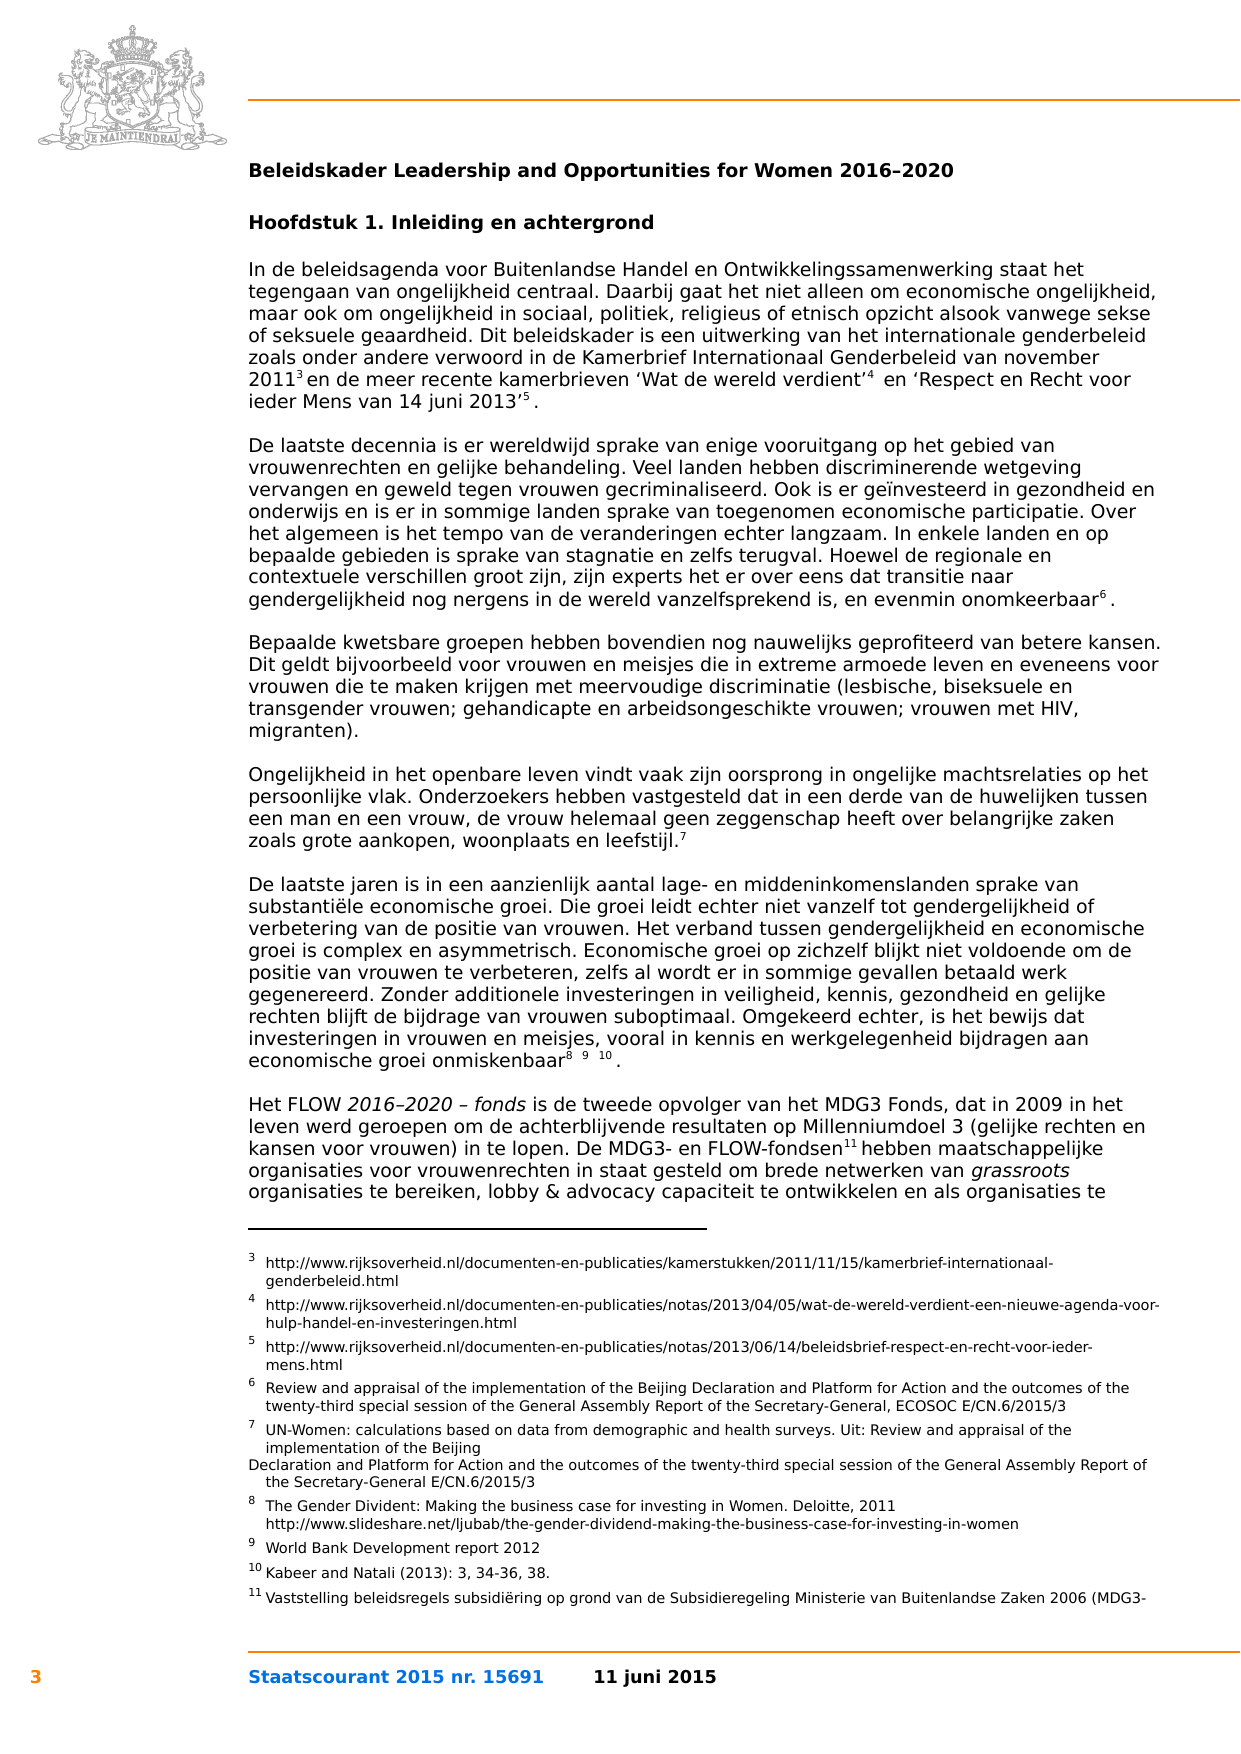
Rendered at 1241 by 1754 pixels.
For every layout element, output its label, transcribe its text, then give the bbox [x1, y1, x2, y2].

text Bepaalde kwetsbare groepen hebben bovendien nog nauwelijks geprofiteerd van betere kansen. Dit geldt bijvoorbeeld voor vrouwen en meisjes die in extreme armoede leven en eveneens voor vrouwen die te maken krijgen met meervoudige discriminatie (lesbische, biseksuele en transgender vrouwen; gehandicapte en arbeidsongeschikte vrouwen; vrouwen met HIV, migranten). [248, 632, 1163, 742]
text De laatste decennia is er wereldwijd sprake van enige vooruitgang op het gebied van vrouwenrechten en gelijke behandeling. Veel landen hebben discriminerende wetgeving vervangen en geweld tegen vrouwen gecriminaliseerd. Ook is er geïnvesteerd in gezondheid en onderwijs en is er in sommige landen sprake van toegenomen economische participatie. Over het algemeen is het tempo van de veranderingen echter langzaam. In enkele landen en op bepaalde gebieden is sprake van stagnatie en zelfs terugval. Hoewel de regionale en contextuele verschillen groot zijn, zijn experts het er over eens dat transitie naar gendergelijkheid nog nergens in de wereld vanzelfsprekend is, en evenmin onomkeerbaar. [248, 434, 1163, 610]
subtitle Hoofdstuk 1. Inleiding en achtergrond [248, 212, 1163, 234]
text UN-Women: calculations based on data from demographic and health surveys. Uit: Review and appraisal of the implementation of the Beijing [248, 1418, 1163, 1457]
text Kabeer and Natali (2013): 3, 34-36, 38. [248, 1561, 1163, 1583]
text Vaststelling beleidsregels subsidiëring op grond van de Subsidieregeling Ministerie van Buitenlandse Zaken 2006 (MDG3- [248, 1586, 1163, 1608]
text World Bank Development report 2012 [248, 1536, 1163, 1558]
text Declaration and Platform for Action and the outcomes of the twenty-third special session of the General Assembly Report of the Secretary-General E/CN.6/2015/3 [248, 1457, 1163, 1491]
text http://www.rijksoverheid.nl/documenten-en-publicaties/notas/2013/04/05/wat-de-wereld-verdient-een-nieuwe-agenda-voor-hulp-handel-en-investeringen.html [248, 1293, 1163, 1332]
text The Gender Divident: Making the business case for investing in Women. Deloitte, 2011 http://www.slideshare.net/ljubab/the-gender-dividend-making-the-business-case-for-investing-in-women [248, 1494, 1163, 1533]
text Ongelijkheid in het openbare leven vindt vaak zijn oorsprong in ongelijke machtsrelaties op het persoonlijke vlak. Onderzoekers hebben vastgesteld dat in een derde van de huwelijken tussen een man en een vrouw, de vrouw helemaal geen zeggenschap heeft over belangrijke zaken zoals grote aankopen, woonplaats en leefstijl. [248, 764, 1163, 852]
text In de beleidsagenda voor Buitenlandse Handel en Ontwikkelingssamenwerking staat het tegengaan van ongelijkheid centraal. Daarbij gaat het niet alleen om economische ongelijkheid, maar ook om ongelijkheid in sociaal, politiek, religieus of etnisch opzicht alsook vanwege sekse of seksuele geaardheid. Dit beleidskader is een uitwerking van het internationale genderbeleid zoals onder andere verwoord in de Kamerbrief Internationaal Genderbeleid van november 2011en de meer recente kamerbrieven ‘Wat de wereld verdient’ en ‘Respect en Recht voor ieder Mens van 14 juni 2013’. [248, 259, 1163, 413]
text De laatste jaren is in een aanzienlijk aantal lage- en middeninkomenslanden sprake van substantiële economische groei. Die groei leidt echter niet vanzelf tot gendergelijkheid of verbetering van de positie van vrouwen. Het verband tussen gendergelijkheid en economische groei is complex en asymmetrisch. Economische groei op zichzelf blijkt niet voldoende om de positie van vrouwen te verbeteren, zelfs al wordt er in sommige gevallen betaald werk gegenereerd. Zonder additionele investeringen in veiligheid, kennis, gezondheid en gelijke rechten blijft de bijdrage van vrouwen suboptimaal. Omgekeerd echter, is het bewijs dat investeringen in vrouwen en meisjes, vooral in kennis en werkgelegenheid bijdragen aan economische groei onmiskenbaar . [248, 874, 1163, 1072]
picture [38, 25, 227, 150]
subtitle Beleidskader Leadership and Opportunities for Women 2016–2020 [248, 160, 1163, 182]
text Review and appraisal of the implementation of the Beijing Declaration and Platform for Action and the outcomes of the twenty-third special session of the General Assembly Report of the Secretary-General, ECOSOC E/CN.6/2015/3 [248, 1376, 1163, 1415]
text http://www.rijksoverheid.nl/documenten-en-publicaties/kamerstukken/2011/11/15/kamerbrief-internationaal-genderbeleid.html [248, 1251, 1163, 1290]
text Het FLOW 2016–2020 – fonds is de tweede opvolger van het MDG3 Fonds, dat in 2009 in het leven werd geroepen om de achterblijvende resultaten op Millenniumdoel 3 (gelijke rechten en kansen voor vrouwen) in te lopen. De MDG3- en FLOW-fondsenhebben maatschappelijke organisaties voor vrouwenrechten in staat gesteld om brede netwerken van grassroots organisaties te bereiken, lobby & advocacy capaciteit te ontwikkelen en als organisaties te [248, 1093, 1163, 1203]
text http://www.rijksoverheid.nl/documenten-en-publicaties/notas/2013/06/14/beleidsbrief-respect-en-recht-voor-ieder-mens.html [248, 1334, 1163, 1373]
